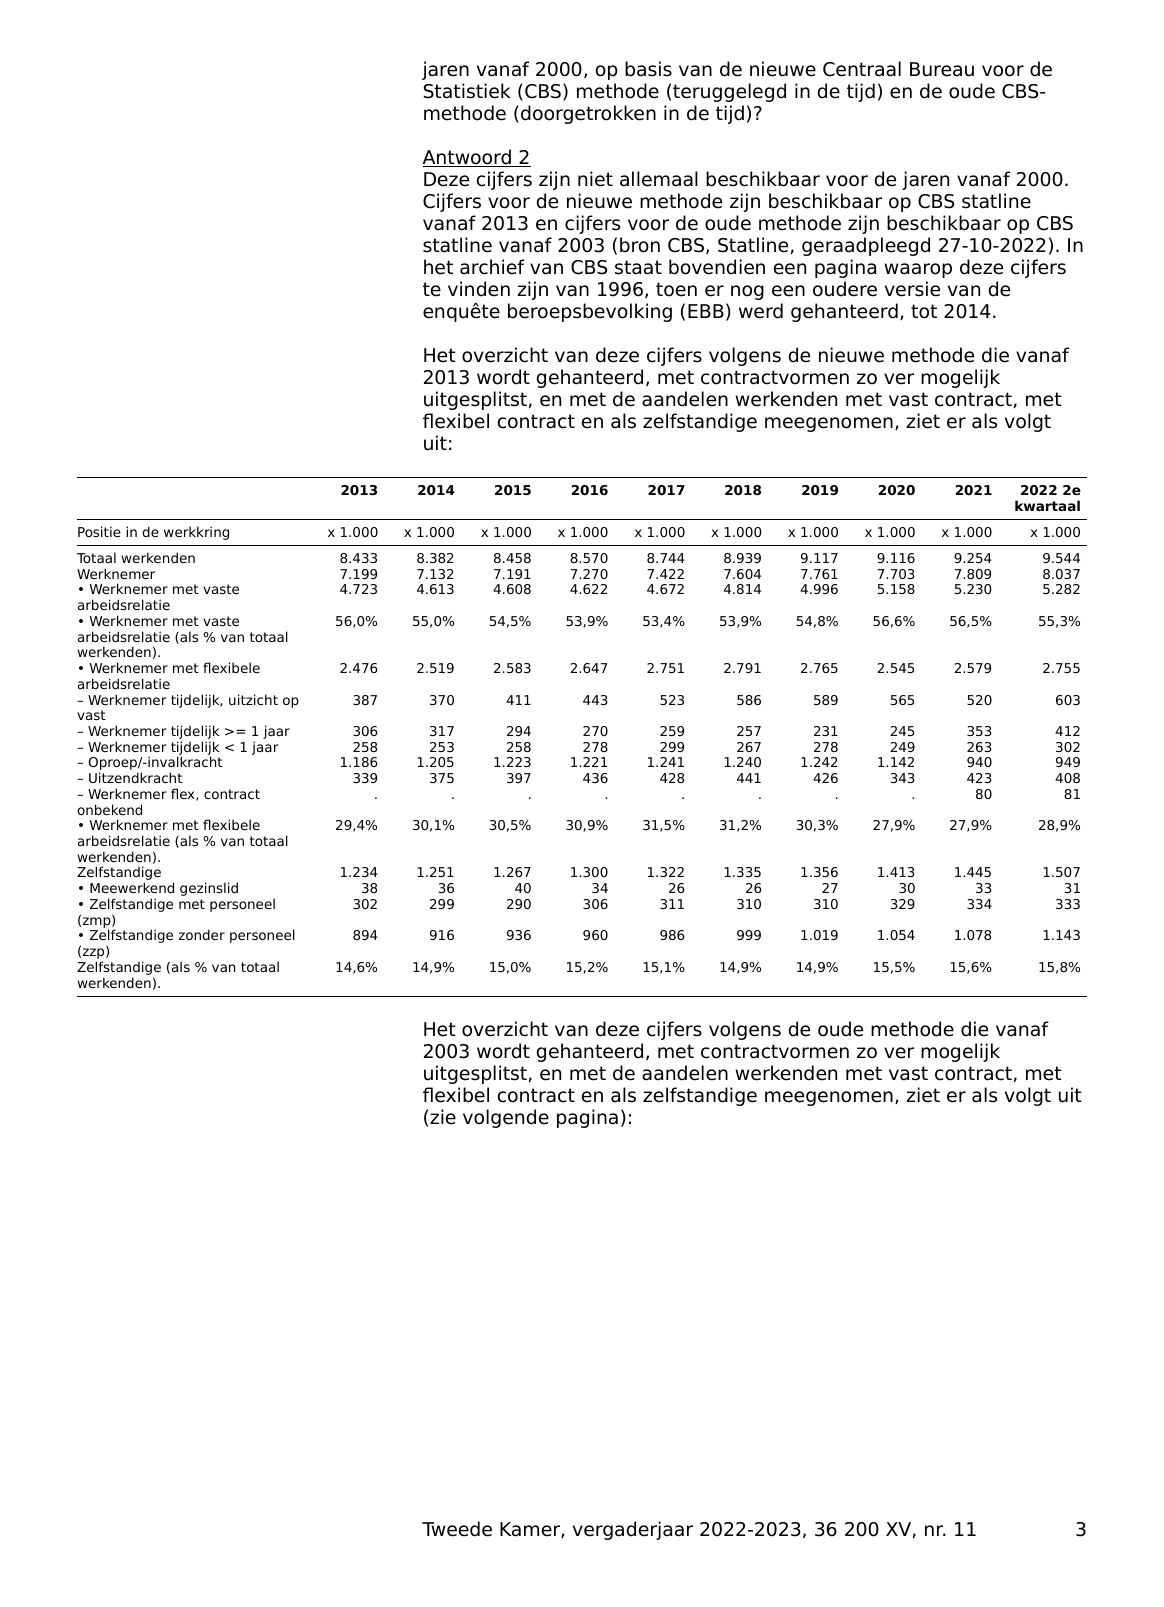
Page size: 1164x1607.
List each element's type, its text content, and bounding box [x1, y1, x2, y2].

table_cell 5.230 [921, 582, 998, 614]
table_cell – Werknemer tijdelijk < 1 jaar [77, 740, 307, 755]
table_cell • Zelfstandige met personeel (zmp) [77, 897, 307, 928]
table_cell 1.240 [691, 755, 768, 771]
table_cell 408 [998, 771, 1087, 787]
table_cell 523 [614, 692, 691, 724]
text Het overzicht van deze cijfers volgens de nieuwe methode die vanaf 2013 wordt gehanteerd, met contractvormen zo ver mogelijk uitgesplitst, en met de aandelen werkenden met vast contract, met flexibel contract en als zelfstandige meegenomen, ziet er als volgt uit: [422, 345, 1087, 455]
table_cell 1.241 [614, 755, 691, 771]
table_cell 370 [384, 692, 461, 724]
table_cell 8.570 [538, 546, 614, 566]
table_cell 31 [998, 881, 1087, 897]
table_cell 2.545 [845, 661, 921, 692]
table_cell 306 [538, 897, 614, 928]
table_cell 30 [845, 881, 921, 897]
table_cell 53,9% [538, 614, 614, 661]
table_cell • Werknemer met vaste arbeidsrelatie (als % van totaal werkenden). [77, 614, 307, 661]
table_cell 27 [768, 881, 844, 897]
table_cell 1.054 [845, 928, 921, 960]
table_cell Zelfstandige (als % van totaal werkenden). [77, 960, 307, 996]
table_cell • Meewerkend gezinslid [77, 881, 307, 897]
table_cell 55,0% [384, 614, 461, 661]
table_cell 15,2% [538, 960, 614, 996]
table_cell – Oproep/-invalkracht [77, 755, 307, 771]
table_cell 441 [691, 771, 768, 787]
table_cell 4.608 [461, 582, 537, 614]
table_cell 375 [384, 771, 461, 787]
table_cell 55,3% [998, 614, 1087, 661]
table_cell 7.422 [614, 566, 691, 582]
table_cell 15,6% [921, 960, 998, 996]
table_cell 2.519 [384, 661, 461, 692]
table_cell x 1.000 [384, 520, 461, 545]
table_cell 423 [921, 771, 998, 787]
table_header 2019 [768, 478, 844, 519]
table_cell 7.703 [845, 566, 921, 582]
table_header 2021 [921, 478, 998, 519]
table_cell 589 [768, 692, 844, 724]
table_cell 30,1% [384, 818, 461, 865]
table_cell 299 [384, 897, 461, 928]
table_cell x 1.000 [691, 520, 768, 545]
table_cell 1.142 [845, 755, 921, 771]
table_cell 259 [614, 724, 691, 739]
table_cell – Uitzendkracht [77, 771, 307, 787]
table_cell • Werknemer met flexibele arbeidsrelatie (als % van totaal werkenden). [77, 818, 307, 865]
table_cell 894 [307, 928, 384, 960]
table_cell 1.078 [921, 928, 998, 960]
table_cell 4.996 [768, 582, 844, 614]
table_cell 1.445 [921, 865, 998, 881]
table_cell 436 [538, 771, 614, 787]
table_cell x 1.000 [614, 520, 691, 545]
table_cell 1.335 [691, 865, 768, 881]
table_cell 2.765 [768, 661, 844, 692]
table_cell 1.234 [307, 865, 384, 881]
table_cell 1.267 [461, 865, 537, 881]
table_cell 30,9% [538, 818, 614, 865]
table_cell 270 [538, 724, 614, 739]
table_cell 31,5% [614, 818, 691, 865]
table_cell 9.117 [768, 546, 844, 566]
table_cell 7.604 [691, 566, 768, 582]
table_cell 253 [384, 740, 461, 755]
table_cell – Werknemer flex, contract onbekend [77, 787, 307, 818]
table_header 2014 [384, 478, 461, 519]
table_cell Totaal werkenden [77, 546, 307, 566]
table_cell – Werknemer tijdelijk, uitzicht op vast [77, 692, 307, 724]
table_cell 343 [845, 771, 921, 787]
text Het overzicht van deze cijfers volgens de oude methode die vanaf 2003 wordt gehanteerd, met contractvormen zo ver mogelijk uitgesplitst, en met de aandelen werkenden met vast contract, met flexibel contract en als zelfstandige meegenomen, ziet er als volgt uit (zie volgende pagina): [422, 1019, 1087, 1129]
table_cell 1.186 [307, 755, 384, 771]
table_cell 80 [921, 787, 998, 818]
table_cell 2.791 [691, 661, 768, 692]
table_cell 1.223 [461, 755, 537, 771]
table_cell 339 [307, 771, 384, 787]
table_cell 15,0% [461, 960, 537, 996]
table_cell 1.221 [538, 755, 614, 771]
table_cell 29,4% [307, 818, 384, 865]
table_cell 8.037 [998, 566, 1087, 582]
table_cell 397 [461, 771, 537, 787]
table_cell 306 [307, 724, 384, 739]
table_cell 8.939 [691, 546, 768, 566]
table_cell 2.476 [307, 661, 384, 692]
table_cell x 1.000 [538, 520, 614, 545]
table_cell 258 [307, 740, 384, 755]
table_cell 2.583 [461, 661, 537, 692]
table_cell 310 [691, 897, 768, 928]
table_header 2018 [691, 478, 768, 519]
table_cell 1.507 [998, 865, 1087, 881]
table_cell . [384, 787, 461, 818]
table_cell 9.254 [921, 546, 998, 566]
table_cell 30,5% [461, 818, 537, 865]
table_cell 34 [538, 881, 614, 897]
table_cell 302 [998, 740, 1087, 755]
table_cell 1.143 [998, 928, 1087, 960]
table_header 2017 [614, 478, 691, 519]
table_cell 4.613 [384, 582, 461, 614]
table_cell 278 [538, 740, 614, 755]
table_cell . [538, 787, 614, 818]
table_cell 2.755 [998, 661, 1087, 692]
table_cell 14,9% [691, 960, 768, 996]
table_cell 936 [461, 928, 537, 960]
text Deze cijfers zijn niet allemaal beschikbaar voor de jaren vanaf 2000. Cijfers voor de nieuwe methode zijn beschikbaar op CBS statline vanaf 2013 en cijfers voor de oude methode zijn beschikbaar op CBS statline vanaf 2003 (bron CBS, Statline, geraadpleegd 27-10-2022). In het archief van CBS staat bovendien een pagina waarop deze cijfers te vinden zijn van 1996, toen er nog een oudere versie van de enquête beroepsbevolking (EBB) werd gehanteerd, tot 2014. [422, 169, 1087, 323]
table_cell 263 [921, 740, 998, 755]
table_cell 1.413 [845, 865, 921, 881]
table_cell 960 [538, 928, 614, 960]
table_cell 1.356 [768, 865, 844, 881]
table_cell 267 [691, 740, 768, 755]
table_cell 33 [921, 881, 998, 897]
table_cell 1.251 [384, 865, 461, 881]
table_header 2013 [307, 478, 384, 519]
table_cell 1.019 [768, 928, 844, 960]
table_cell x 1.000 [461, 520, 537, 545]
table_cell 4.723 [307, 582, 384, 614]
table_cell 30,3% [768, 818, 844, 865]
table_cell 54,8% [768, 614, 844, 661]
table_cell 53,9% [691, 614, 768, 661]
table_cell x 1.000 [307, 520, 384, 545]
table_cell 15,8% [998, 960, 1087, 996]
table_header 2022 2e kwartaal [998, 478, 1087, 519]
table_header 2020 [845, 478, 921, 519]
table_cell 302 [307, 897, 384, 928]
table_cell 949 [998, 755, 1087, 771]
subtitle Antwoord 2 [422, 147, 1087, 169]
table_cell 27,9% [845, 818, 921, 865]
table_cell 329 [845, 897, 921, 928]
table_cell 56,0% [307, 614, 384, 661]
table_cell 986 [614, 928, 691, 960]
table_cell Zelfstandige [77, 865, 307, 881]
table_cell 278 [768, 740, 844, 755]
table_cell 940 [921, 755, 998, 771]
table_cell . [461, 787, 537, 818]
table_cell 14,9% [384, 960, 461, 996]
table_cell 8.382 [384, 546, 461, 566]
table_cell x 1.000 [768, 520, 844, 545]
table_header 2015 [461, 478, 537, 519]
table_cell 1.322 [614, 865, 691, 881]
table_cell 603 [998, 692, 1087, 724]
table_cell 443 [538, 692, 614, 724]
table_cell 14,9% [768, 960, 844, 996]
table_cell 1.242 [768, 755, 844, 771]
table_cell 294 [461, 724, 537, 739]
table_cell 290 [461, 897, 537, 928]
table_cell 36 [384, 881, 461, 897]
table_cell 353 [921, 724, 998, 739]
table_cell – Werknemer tijdelijk >= 1 jaar [77, 724, 307, 739]
table_cell Positie in de werkkring [77, 520, 307, 545]
table_cell 7.132 [384, 566, 461, 582]
table_cell x 1.000 [998, 520, 1087, 545]
table_cell 1.205 [384, 755, 461, 771]
table_cell 249 [845, 740, 921, 755]
table_cell 26 [691, 881, 768, 897]
table_cell 4.672 [614, 582, 691, 614]
table_cell 520 [921, 692, 998, 724]
table_cell 412 [998, 724, 1087, 739]
table_cell 4.622 [538, 582, 614, 614]
table_cell 428 [614, 771, 691, 787]
table_cell 916 [384, 928, 461, 960]
table_cell 8.458 [461, 546, 537, 566]
table_cell 387 [307, 692, 384, 724]
table_cell 311 [614, 897, 691, 928]
table_cell 411 [461, 692, 537, 724]
table_cell 7.761 [768, 566, 844, 582]
table_cell 15,5% [845, 960, 921, 996]
table_cell 334 [921, 897, 998, 928]
table_cell 9.116 [845, 546, 921, 566]
table_cell 31,2% [691, 818, 768, 865]
table_header 2016 [538, 478, 614, 519]
table_cell . [614, 787, 691, 818]
table_cell 8.744 [614, 546, 691, 566]
table_cell 5.282 [998, 582, 1087, 614]
table_cell 245 [845, 724, 921, 739]
table_cell . [768, 787, 844, 818]
table_cell 26 [614, 881, 691, 897]
table_cell 999 [691, 928, 768, 960]
table_cell 7.199 [307, 566, 384, 582]
table_cell 40 [461, 881, 537, 897]
table_cell • Werknemer met vaste arbeidsrelatie [77, 582, 307, 614]
table_cell 27,9% [921, 818, 998, 865]
table_cell 257 [691, 724, 768, 739]
table_cell Werknemer [77, 566, 307, 582]
table_cell • Werknemer met flexibele arbeidsrelatie [77, 661, 307, 692]
table_header [77, 478, 307, 519]
text jaren vanaf 2000, op basis van de nieuwe Centraal Bureau voor de Statistiek (CBS) methode (teruggelegd in de tijd) en de oude CBS-methode (doorgetrokken in de tijd)? [422, 59, 1087, 125]
table_cell 28,9% [998, 818, 1087, 865]
table_cell 299 [614, 740, 691, 755]
table_cell 5.158 [845, 582, 921, 614]
table_cell 310 [768, 897, 844, 928]
table_cell 2.647 [538, 661, 614, 692]
table_cell 56,6% [845, 614, 921, 661]
table_cell . [845, 787, 921, 818]
table_cell 7.270 [538, 566, 614, 582]
table_cell 4.814 [691, 582, 768, 614]
table_cell 565 [845, 692, 921, 724]
table_cell 54,5% [461, 614, 537, 661]
table_cell 1.300 [538, 865, 614, 881]
table_cell 81 [998, 787, 1087, 818]
table_cell . [691, 787, 768, 818]
table_cell 14,6% [307, 960, 384, 996]
table_cell 333 [998, 897, 1087, 928]
table_cell 2.579 [921, 661, 998, 692]
table_cell 38 [307, 881, 384, 897]
table_cell 426 [768, 771, 844, 787]
table_cell 53,4% [614, 614, 691, 661]
table_cell 258 [461, 740, 537, 755]
table_cell 2.751 [614, 661, 691, 692]
table_cell 56,5% [921, 614, 998, 661]
table_cell x 1.000 [921, 520, 998, 545]
table_cell 231 [768, 724, 844, 739]
table_cell 8.433 [307, 546, 384, 566]
table_cell 9.544 [998, 546, 1087, 566]
table_cell 7.191 [461, 566, 537, 582]
table_cell 15,1% [614, 960, 691, 996]
table_cell x 1.000 [845, 520, 921, 545]
table_cell 317 [384, 724, 461, 739]
table_cell . [307, 787, 384, 818]
table_cell • Zelfstandige zonder personeel (zzp) [77, 928, 307, 960]
table_cell 7.809 [921, 566, 998, 582]
table_cell 586 [691, 692, 768, 724]
